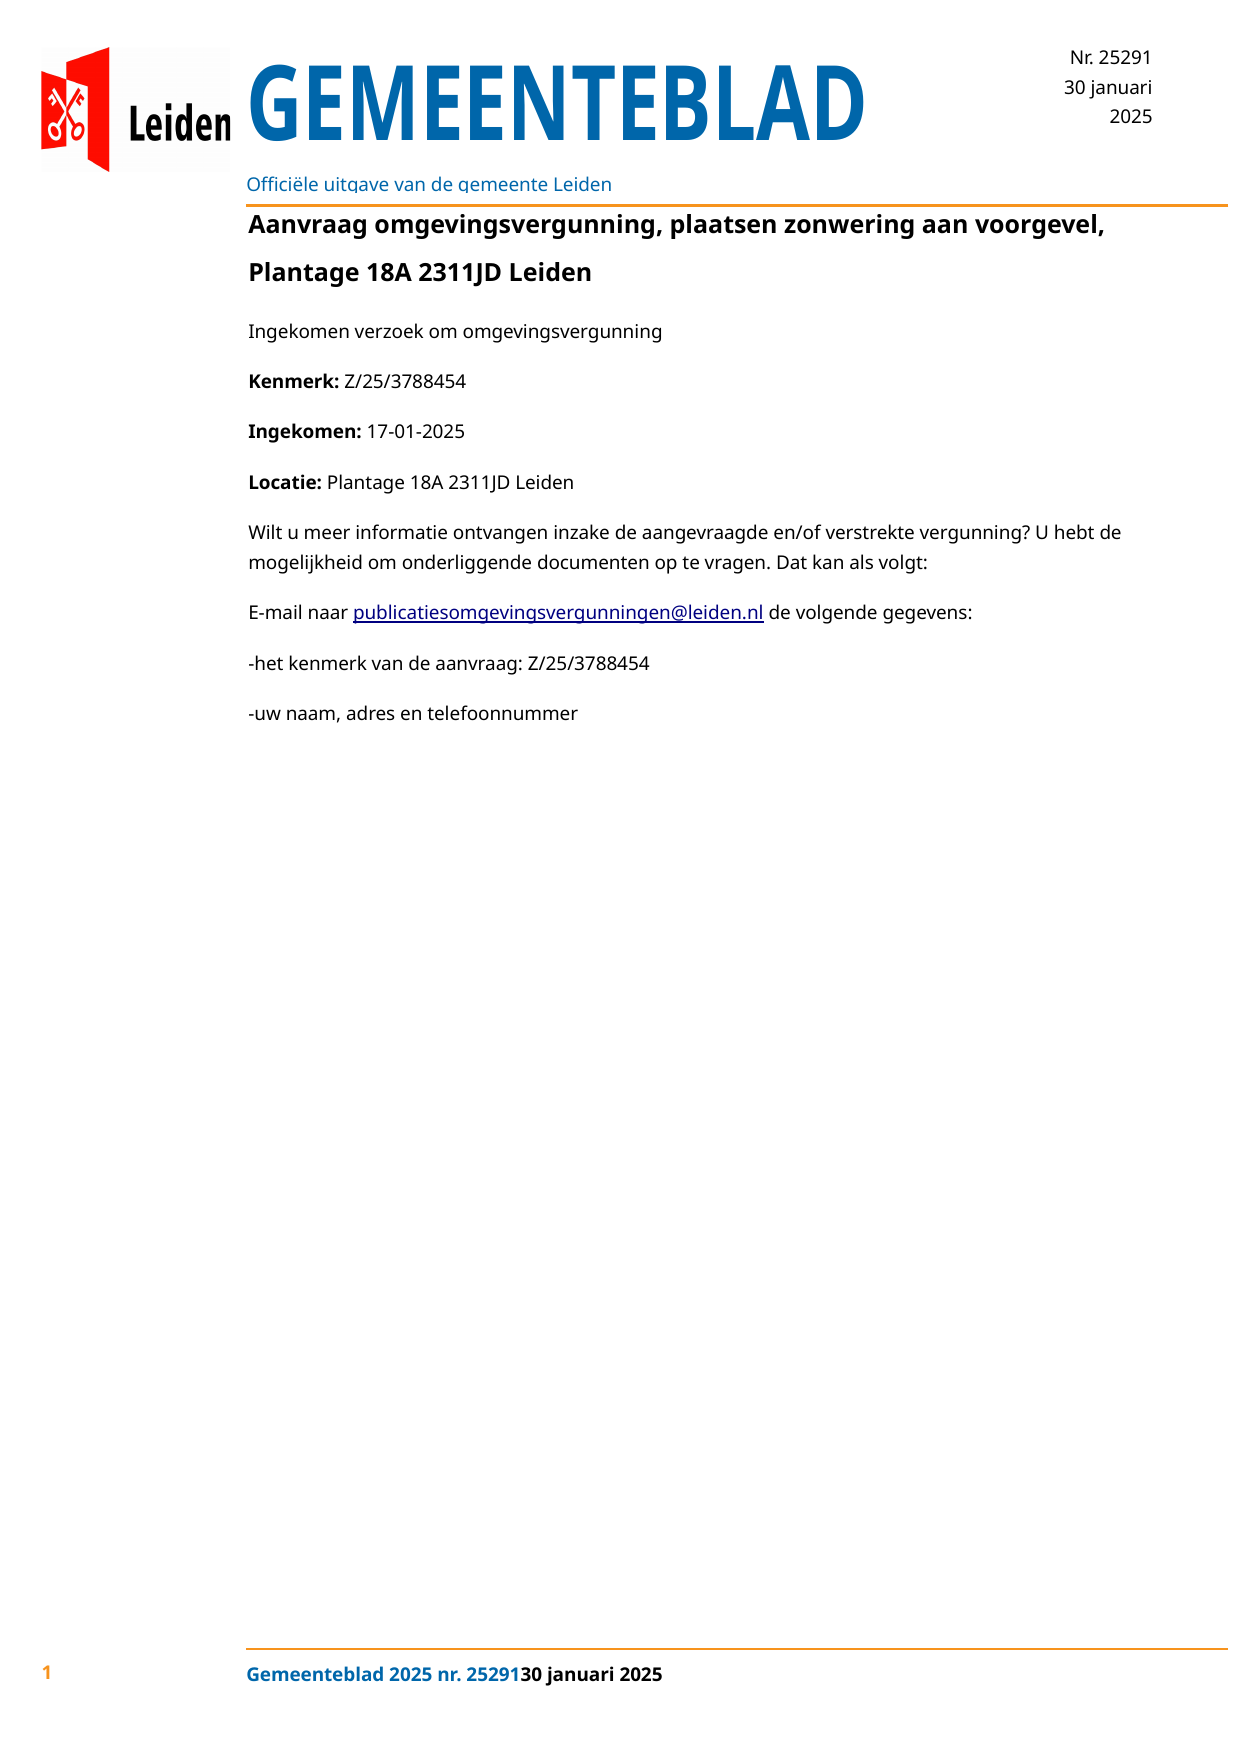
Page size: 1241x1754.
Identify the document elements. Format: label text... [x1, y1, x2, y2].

text E-mail naar publicatiesomgevingsvergunningen@leiden.nl de volgende gegevens: [248, 599, 1152, 625]
text Kenmerk: Z/25/3788454 [248, 368, 1152, 394]
text Ingekomen: 17-01-2025 [248, 419, 1152, 444]
picture [41, 47, 231, 172]
text Locatie: Plantage 18A 2311JD Leiden [248, 469, 1152, 495]
text -uw naam, adres en telefoonnummer [248, 700, 1152, 726]
text Ingekomen verzoek om omgevingsvergunning [248, 318, 1152, 344]
text -het kenmerk van de aanvraag: Z/25/3788454 [248, 650, 1152, 676]
text Aanvraag omgevingsvergunning, plaatsen zonwering aan voorgevel, Plantage 18A 2311JD Leiden [248, 207, 1152, 288]
text Wilt u meer informatie ontvangen inzake de aangevraagde en/of verstrekte vergunning? U hebt de mogelijkheid om onderliggende documenten op te vragen. Dat kan als volgt: [248, 519, 1152, 575]
